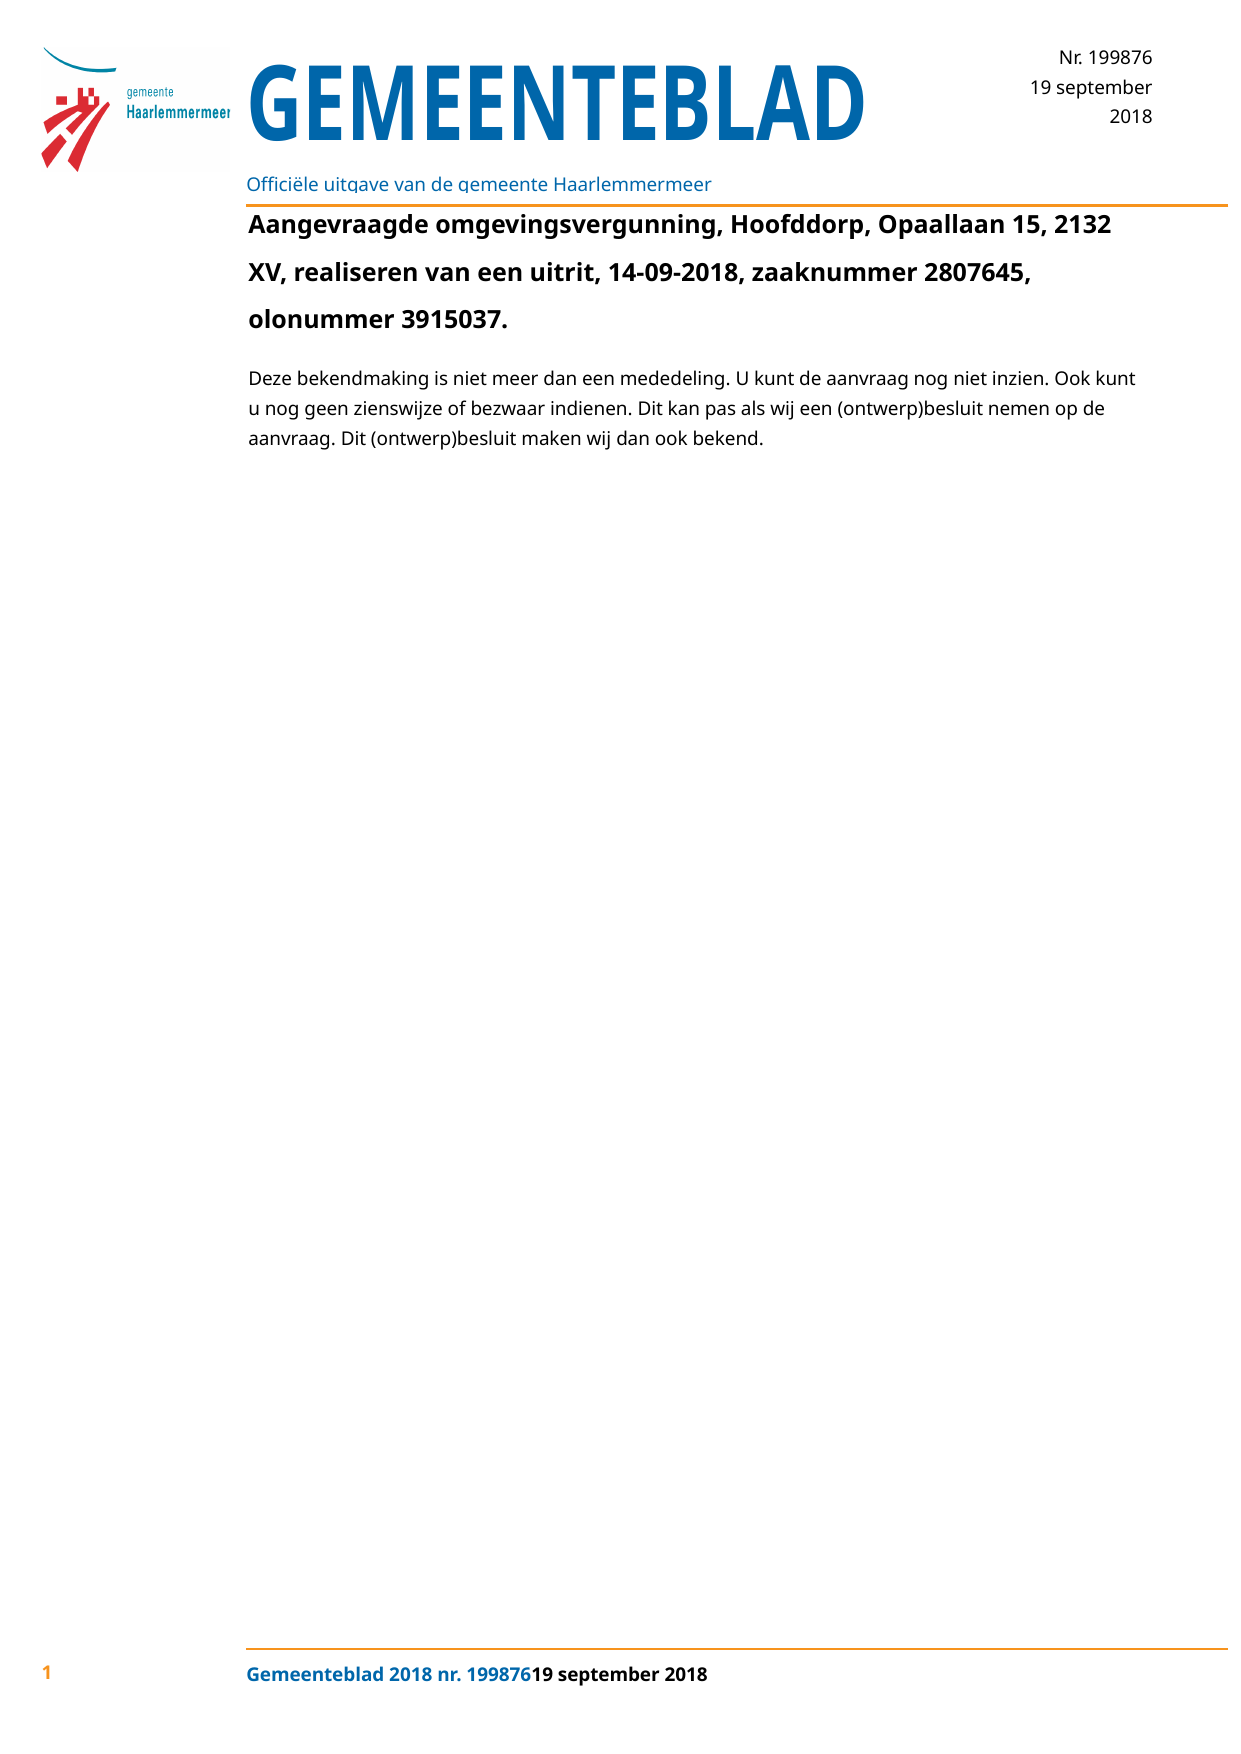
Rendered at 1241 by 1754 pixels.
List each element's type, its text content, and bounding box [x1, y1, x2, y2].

text Deze bekendmaking is niet meer dan een mededeling. U kunt de aanvraag nog niet inzien. Ook kunt u nog geen zienswijze of bezwaar indienen. Dit kan pas als wij een (ontwerp)besluit nemen op de aanvraag. Dit (ontwerp)besluit maken wij dan ook bekend. [248, 366, 1152, 450]
picture [41, 47, 231, 172]
text Aangevraagde omgevingsvergunning, Hoofddorp, Opaallaan 15, 2132 XV, realiseren van een uitrit, 14-09-2018, zaaknummer 2807645, olonummer 3915037. [248, 207, 1152, 336]
